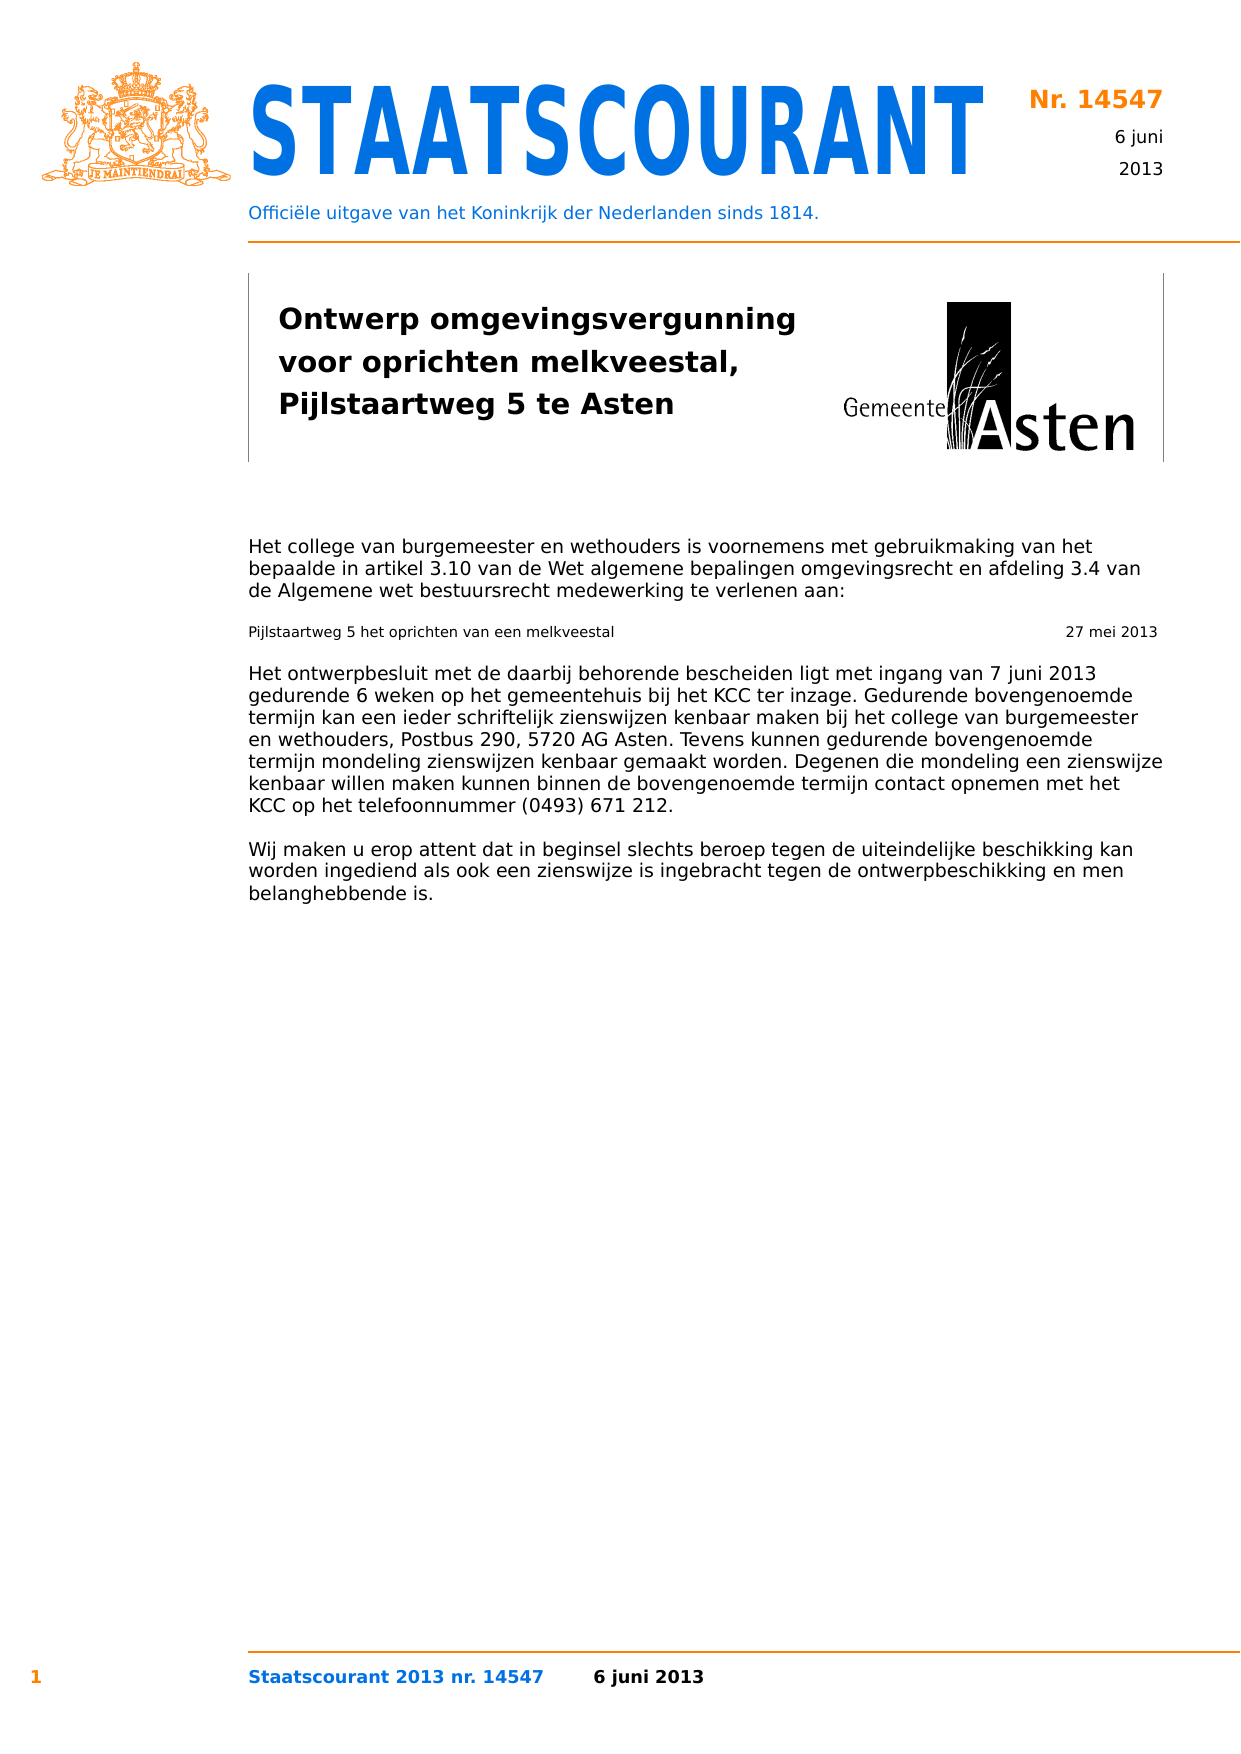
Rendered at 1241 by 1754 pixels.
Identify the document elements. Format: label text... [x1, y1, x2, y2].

table_header Nr. 14547 [998, 62, 1240, 121]
table_header 27 mei 2013 [1015, 624, 1163, 641]
text Het college van burgemeester en wethouders is voornemens met gebruikmaking van het bepaalde in artikel 3.10 van de Wet algemene bepalingen omgevingsrecht en afdeling 3.4 van de Algemene wet bestuursrecht medewerking te verlenen aan: [248, 536, 1163, 602]
picture [41, 62, 231, 186]
table_cell Officiële uitgave van het Koninkrijk der Nederlanden sinds 1814. [248, 203, 1240, 241]
picture [844, 302, 1134, 462]
table_header [25, 62, 248, 241]
text Wij maken u erop attent dat in beginsel slechts beroep tegen de uiteindelijke beschikking kan worden ingediend als ook een zienswijze is ingebracht tegen de ontwerpbeschikking en men belanghebbende is. [248, 838, 1163, 904]
table_cell 6 juni [998, 121, 1240, 153]
table_cell 2013 [998, 153, 1240, 203]
subtitle Ontwerp omgevingsvergunning voor oprichten melkveestal, Pijlstaartweg 5 te Asten [249, 273, 1163, 462]
text Het ontwerpbesluit met de daarbij behorende bescheiden ligt met ingang van 7 juni 2013 gedurende 6 weken op het gemeentehuis bij het KCC ter inzage. Gedurende bovengenoemde termijn kan een ieder schriftelijk zienswijzen kenbaar maken bij het college van burgemeester en wethouders, Postbus 290, 5720 AG Asten. Tevens kunnen gedurende bovengenoemde termijn mondeling zienswijzen kenbaar gemaakt worden. Degenen die mondeling een zienswijze kenbaar willen maken kunnen binnen de bovengenoemde termijn contact opnemen met het KCC op het telefoonnummer (0493) 671 212. [248, 663, 1163, 817]
table_header Pijlstaartweg 5 het oprichten van een melkveestal [248, 624, 1015, 641]
table_header STAATSCOURANT [248, 62, 998, 203]
